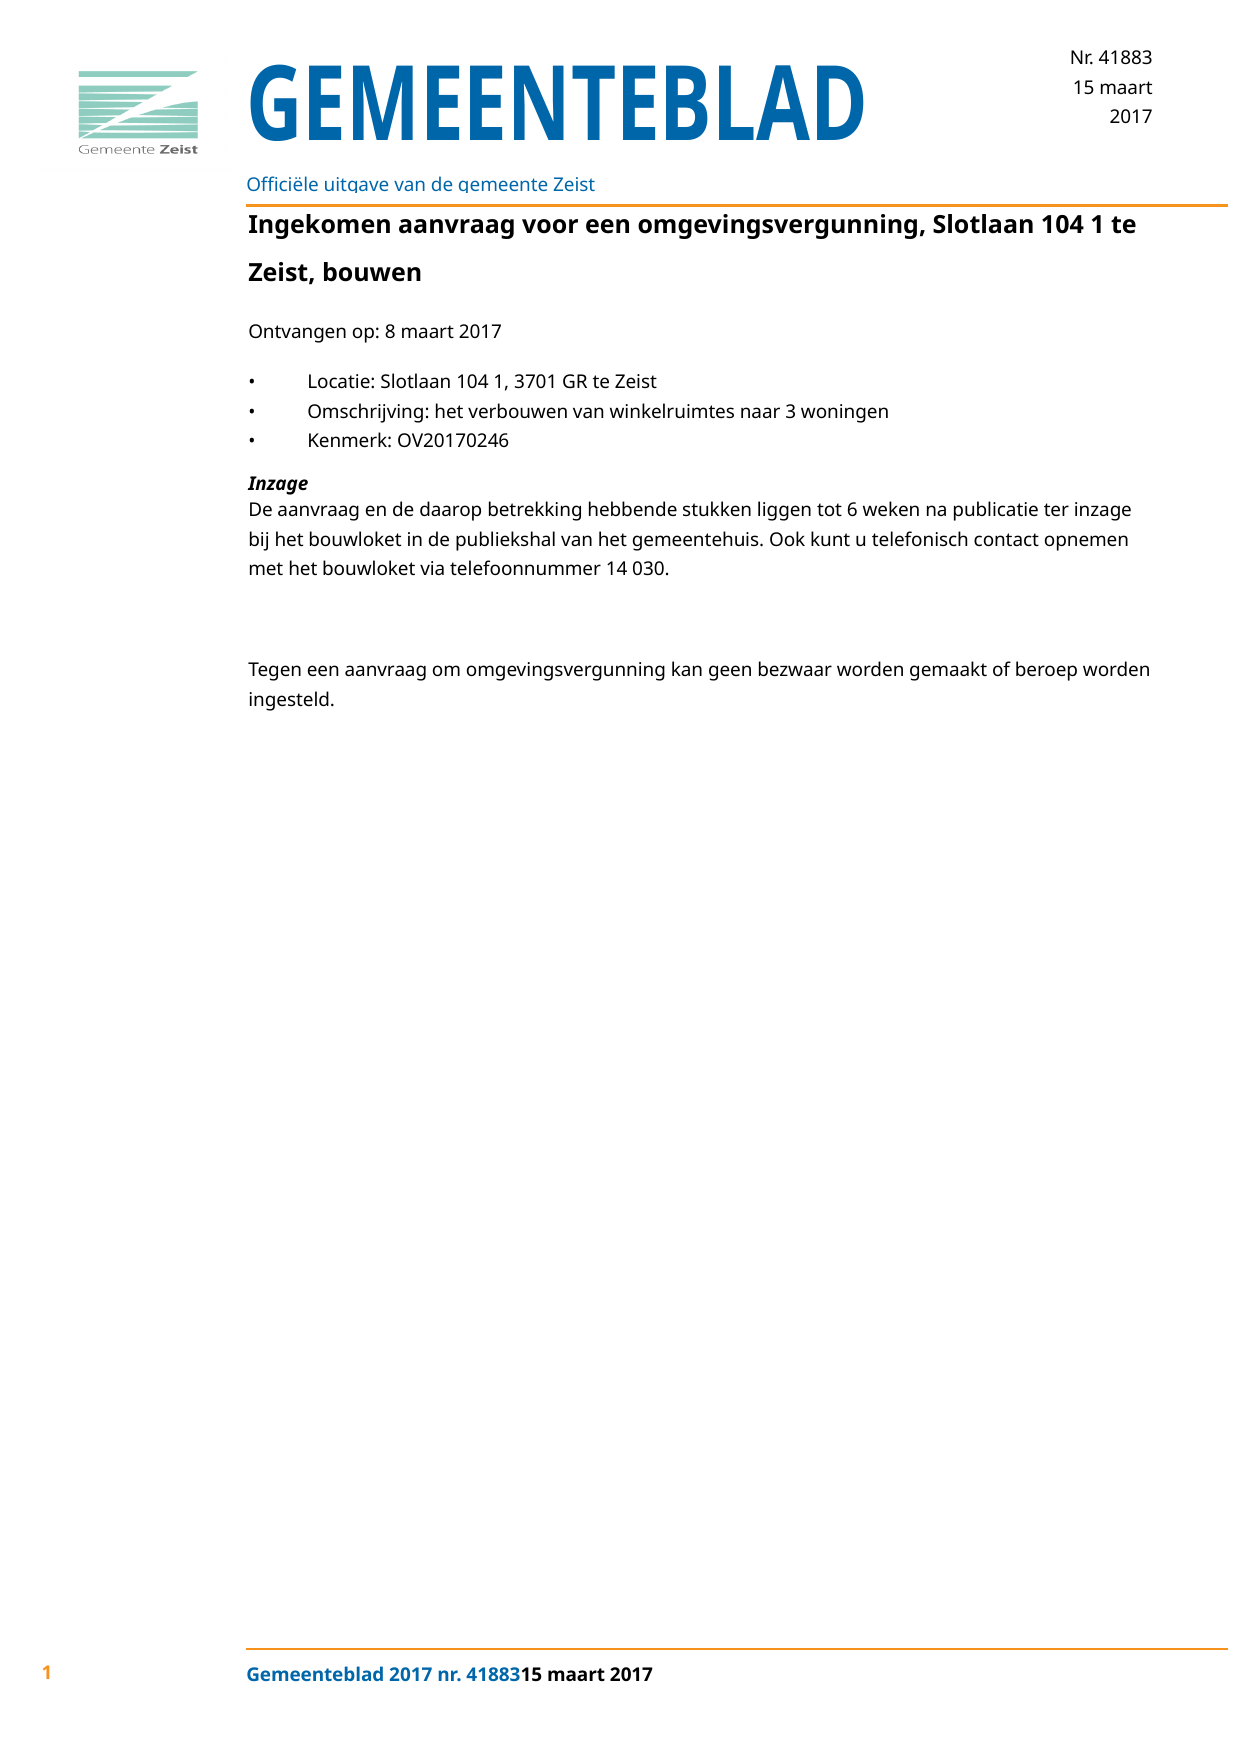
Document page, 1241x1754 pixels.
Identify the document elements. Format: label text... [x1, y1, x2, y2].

list Locatie: Slotlaan 104 1, 3701 GR te Zeist [248, 368, 1152, 394]
text Ontvangen op: 8 maart 2017 [248, 318, 1152, 344]
text De aanvraag en de daarop betrekking hebbende stukken liggen tot 6 weken na publicatie ter inzage bij het bouwloket in de publiekshal van het gemeentehuis. Ook kunt u telefonisch contact opnemen met het bouwloket via telefoonnummer 14 030. [248, 496, 1152, 581]
text Ingekomen aanvraag voor een omgevingsvergunning, Slotlaan 104 1 te Zeist, bouwen [248, 207, 1152, 288]
list Kenmerk: OV20170246 [248, 427, 1152, 453]
text Inzage [248, 471, 1152, 496]
list Omschrijving: het verbouwen van winkelruimtes naar 3 woningen [248, 398, 1152, 424]
picture [41, 47, 231, 172]
text Tegen een aanvraag om omgevingsvergunning kan geen bezwaar worden gemaakt of beroep worden ingesteld. [248, 656, 1152, 712]
